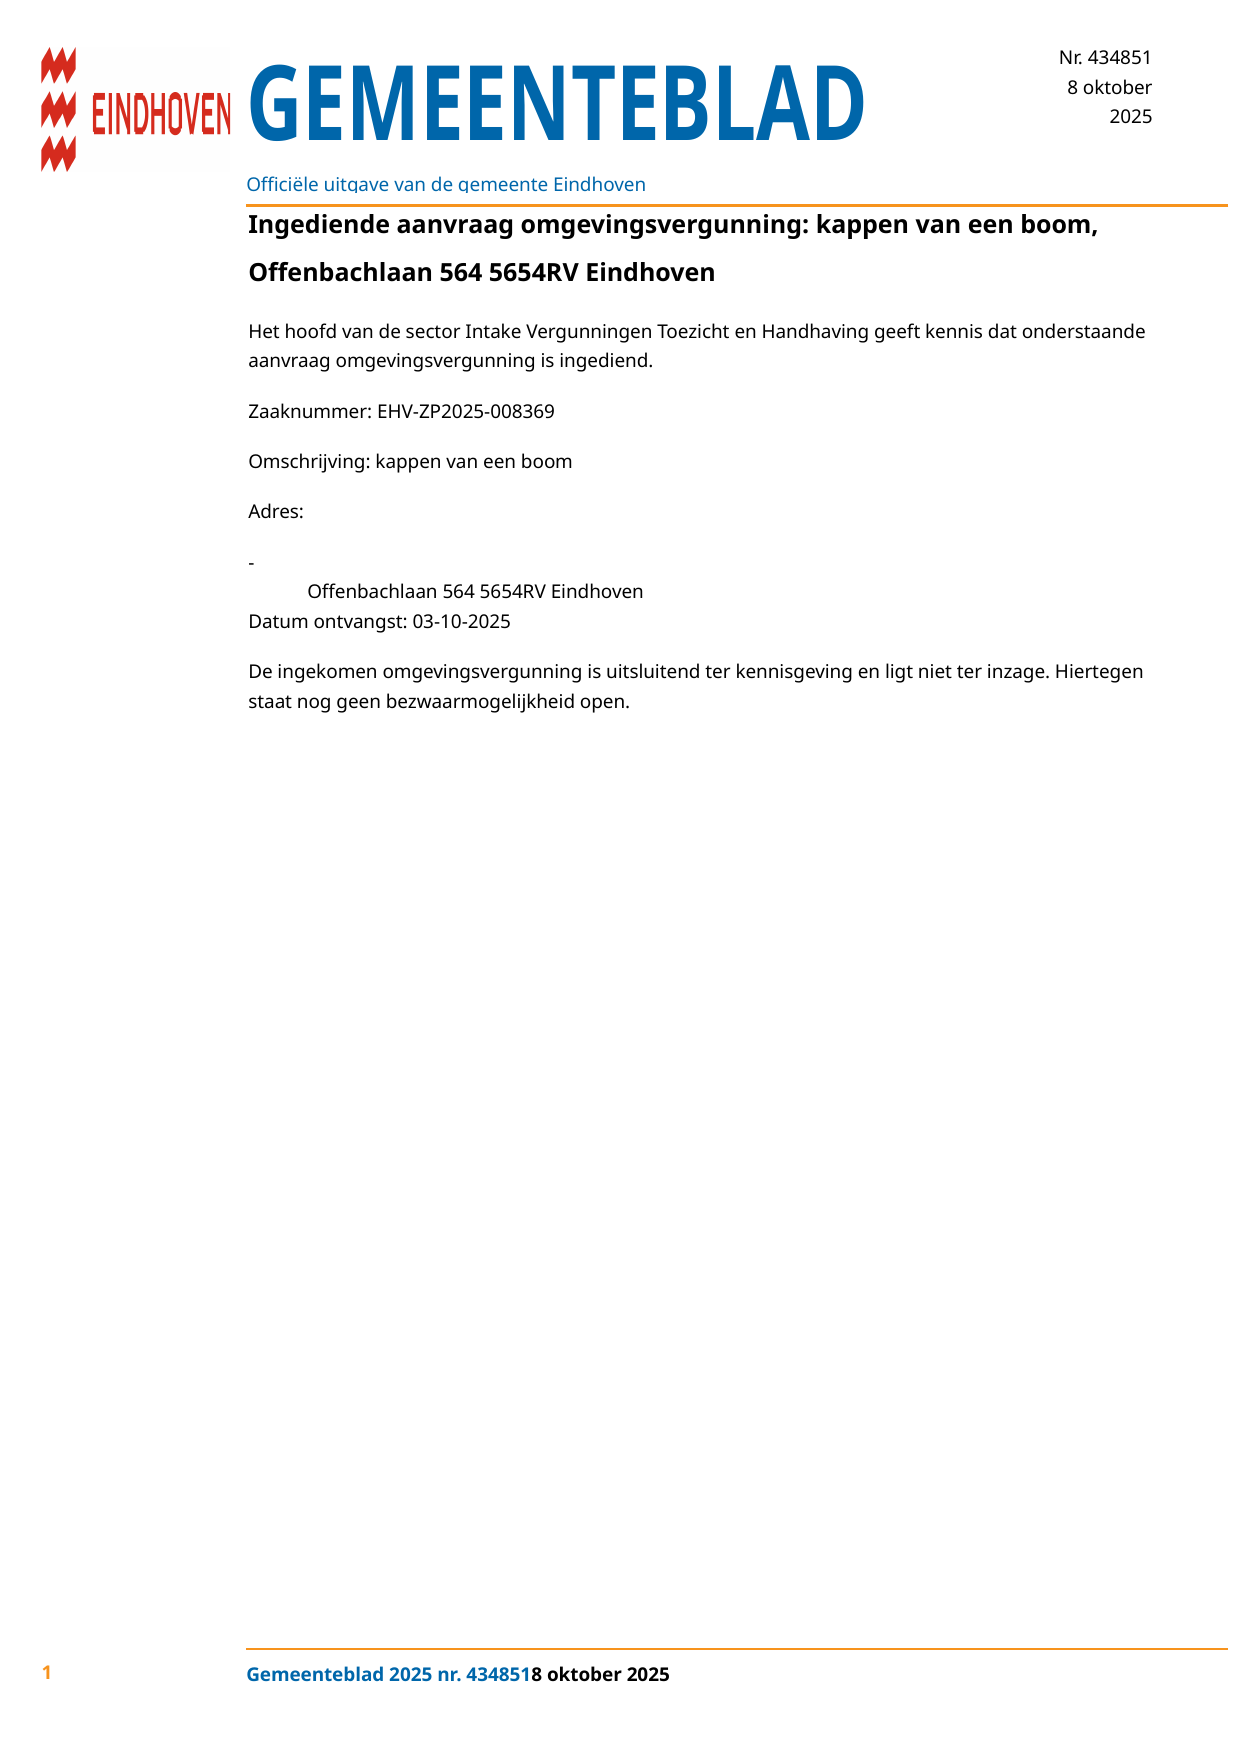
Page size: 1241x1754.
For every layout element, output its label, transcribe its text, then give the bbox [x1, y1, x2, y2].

picture [41, 47, 231, 172]
text Datum ontvangst: 03-10-2025 [248, 608, 1152, 634]
text Omschrijving: kappen van een boom [248, 448, 1152, 474]
text De ingekomen omgevingsvergunning is uitsluitend ter kennisgeving en ligt niet ter inzage. Hiertegen staat nog geen bezwaarmogelijkheid open. [248, 659, 1152, 714]
text Adres: [248, 499, 1152, 524]
list Offenbachlaan 564 5654RV Eindhoven [248, 579, 1152, 604]
text Het hoofd van de sector Intake Vergunningen Toezicht en Handhaving geeft kennis dat onderstaande aanvraag omgevingsvergunning is ingediend. [248, 318, 1152, 373]
text Ingediende aanvraag omgevingsvergunning: kappen van een boom, Offenbachlaan 564 5654RV Eindhoven [248, 207, 1152, 288]
text Zaaknummer: EHV-ZP2025-008369 [248, 398, 1152, 424]
